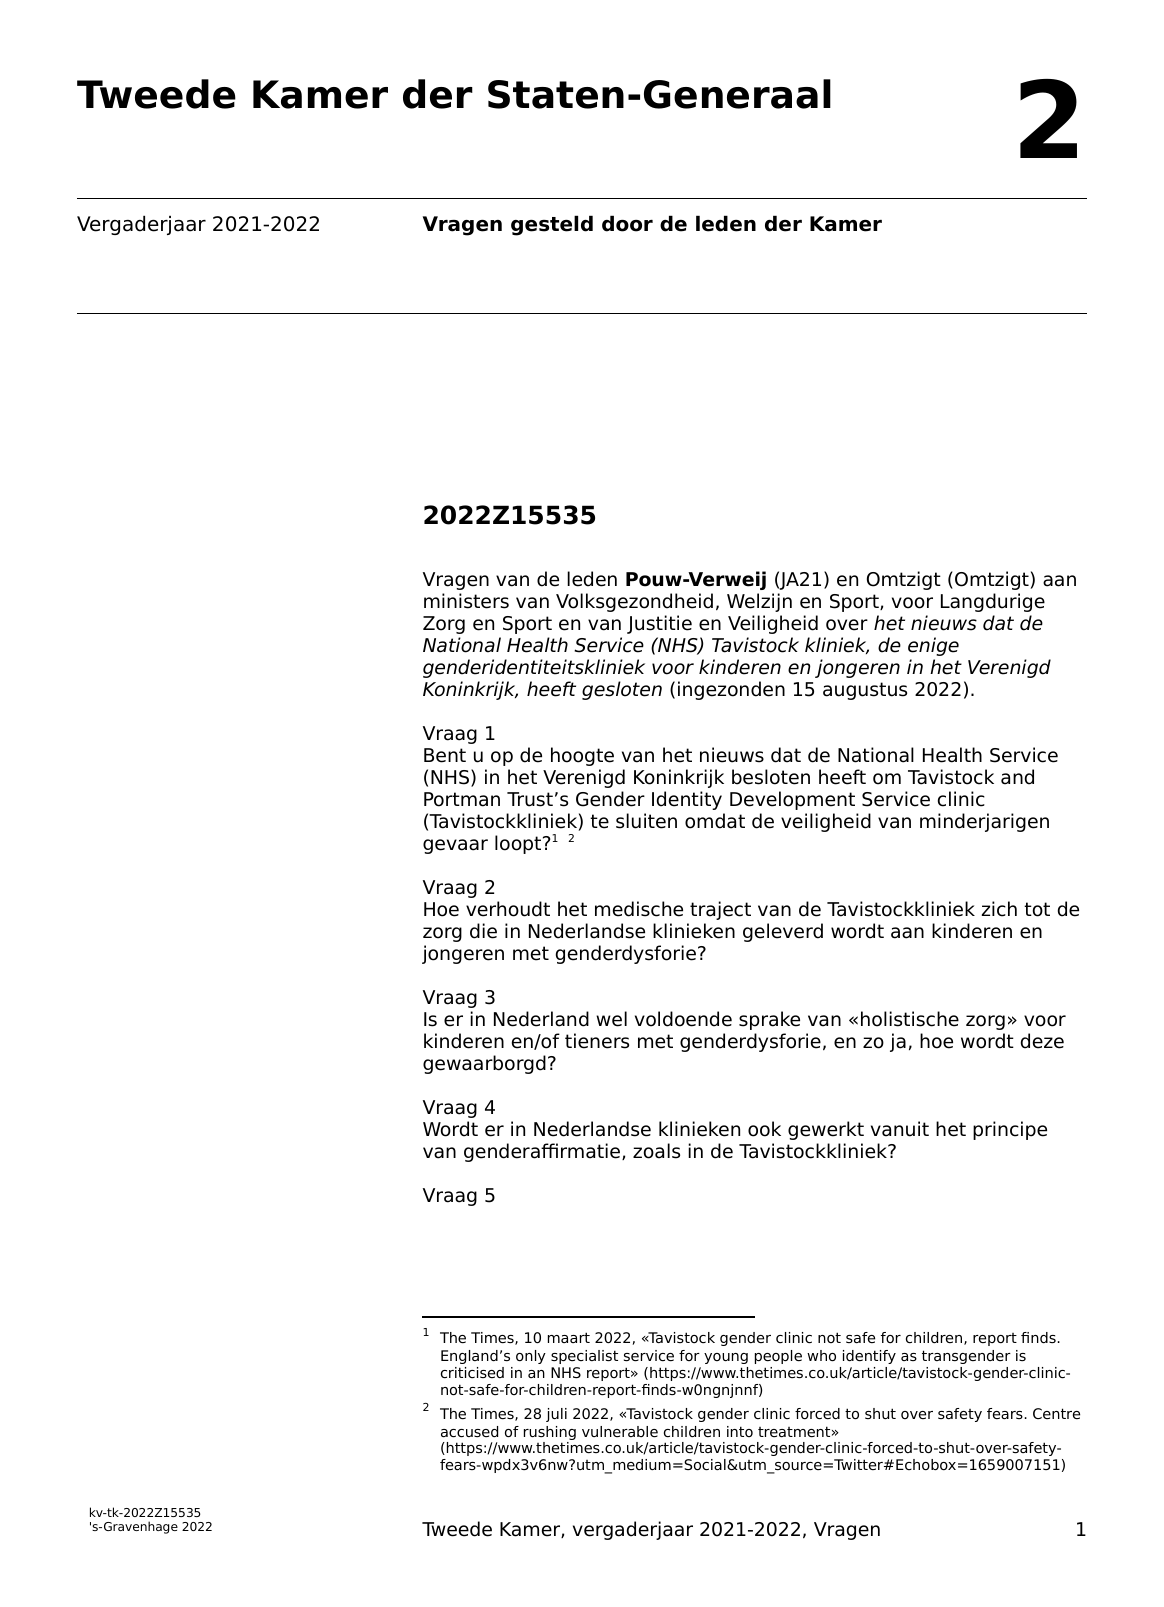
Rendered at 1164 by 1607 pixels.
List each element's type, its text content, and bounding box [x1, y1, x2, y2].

text 's-Gravenhage 2022 [88, 1520, 323, 1534]
text Vraag 5 [422, 1185, 1087, 1207]
text Vragen van de leden Pouw-Verweij (JA21) en Omtzigt (Omtzigt) aan ministers van Volksgezondheid, Welzijn en Sport, voor Langdurige Zorg en Sport en van Justitie en Veiligheid over het nieuws dat de National Health Service (NHS) Tavistock kliniek, de enige genderidentiteitskliniek voor kinderen en jongeren in het Verenigd Koninkrijk, heeft gesloten (ingezonden 15 augustus 2022). [422, 569, 1087, 701]
text kv-tk-2022Z15535 [88, 1506, 323, 1520]
text Vraag 3 [422, 987, 1087, 1009]
text Vraag 2 [422, 877, 1087, 899]
text Hoe verhoudt het medische traject van de Tavistockkliniek zich tot de zorg die in Nederlandse klinieken geleverd wordt aan kinderen en jongeren met genderdysforie? [422, 899, 1087, 965]
table_cell Vergaderjaar 2021-2022 [77, 199, 422, 313]
table_cell Vragen gesteld door de leden der Kamer [422, 199, 1087, 313]
text Bent u op de hoogte van het nieuws dat de National Health Service (NHS) in het Verenigd Koninkrijk besloten heeft om Tavistock and Portman Trust’s Gender Identity Development Service clinic (Tavistockkliniek) te sluiten omdat de veiligheid van minderjarigen gevaar loopt? [422, 745, 1087, 855]
table_header 2 [886, 59, 1087, 198]
text Vraag 4 [422, 1097, 1087, 1119]
text Vraag 1 [422, 723, 1087, 745]
text The Times, 28 juli 2022, «Tavistock gender clinic forced to shut over safety fears. Centre accused of rushing vulnerable children into treatment» (https://www.thetimes.co.uk/article/tavistock-gender-clinic-forced-to-shut-over-safety-fears-wpdx3v6nw?utm_medium=Social&utm_source=Twitter#Echobox=1659007151) [422, 1402, 1087, 1474]
text The Times, 10 maart 2022, «Tavistock gender clinic not safe for children, report finds. England’s only specialist service for young people who identify as transgender is criticised in an NHS report» (https://www.thetimes.co.uk/article/tavistock-gender-clinic-not-safe-for-children-report-finds-w0ngnjnnf) [422, 1326, 1087, 1399]
text 2022Z15535 [422, 501, 1087, 531]
text Is er in Nederland wel voldoende sprake van «holistische zorg» voor kinderen en/of tieners met genderdysforie, en zo ja, hoe wordt deze gewaarborgd? [422, 1009, 1087, 1075]
table_header Tweede Kamer der Staten-Generaal [77, 59, 886, 198]
text Wordt er in Nederlandse klinieken ook gewerkt vanuit het principe van genderaffirmatie, zoals in de Tavistockkliniek? [422, 1119, 1087, 1163]
